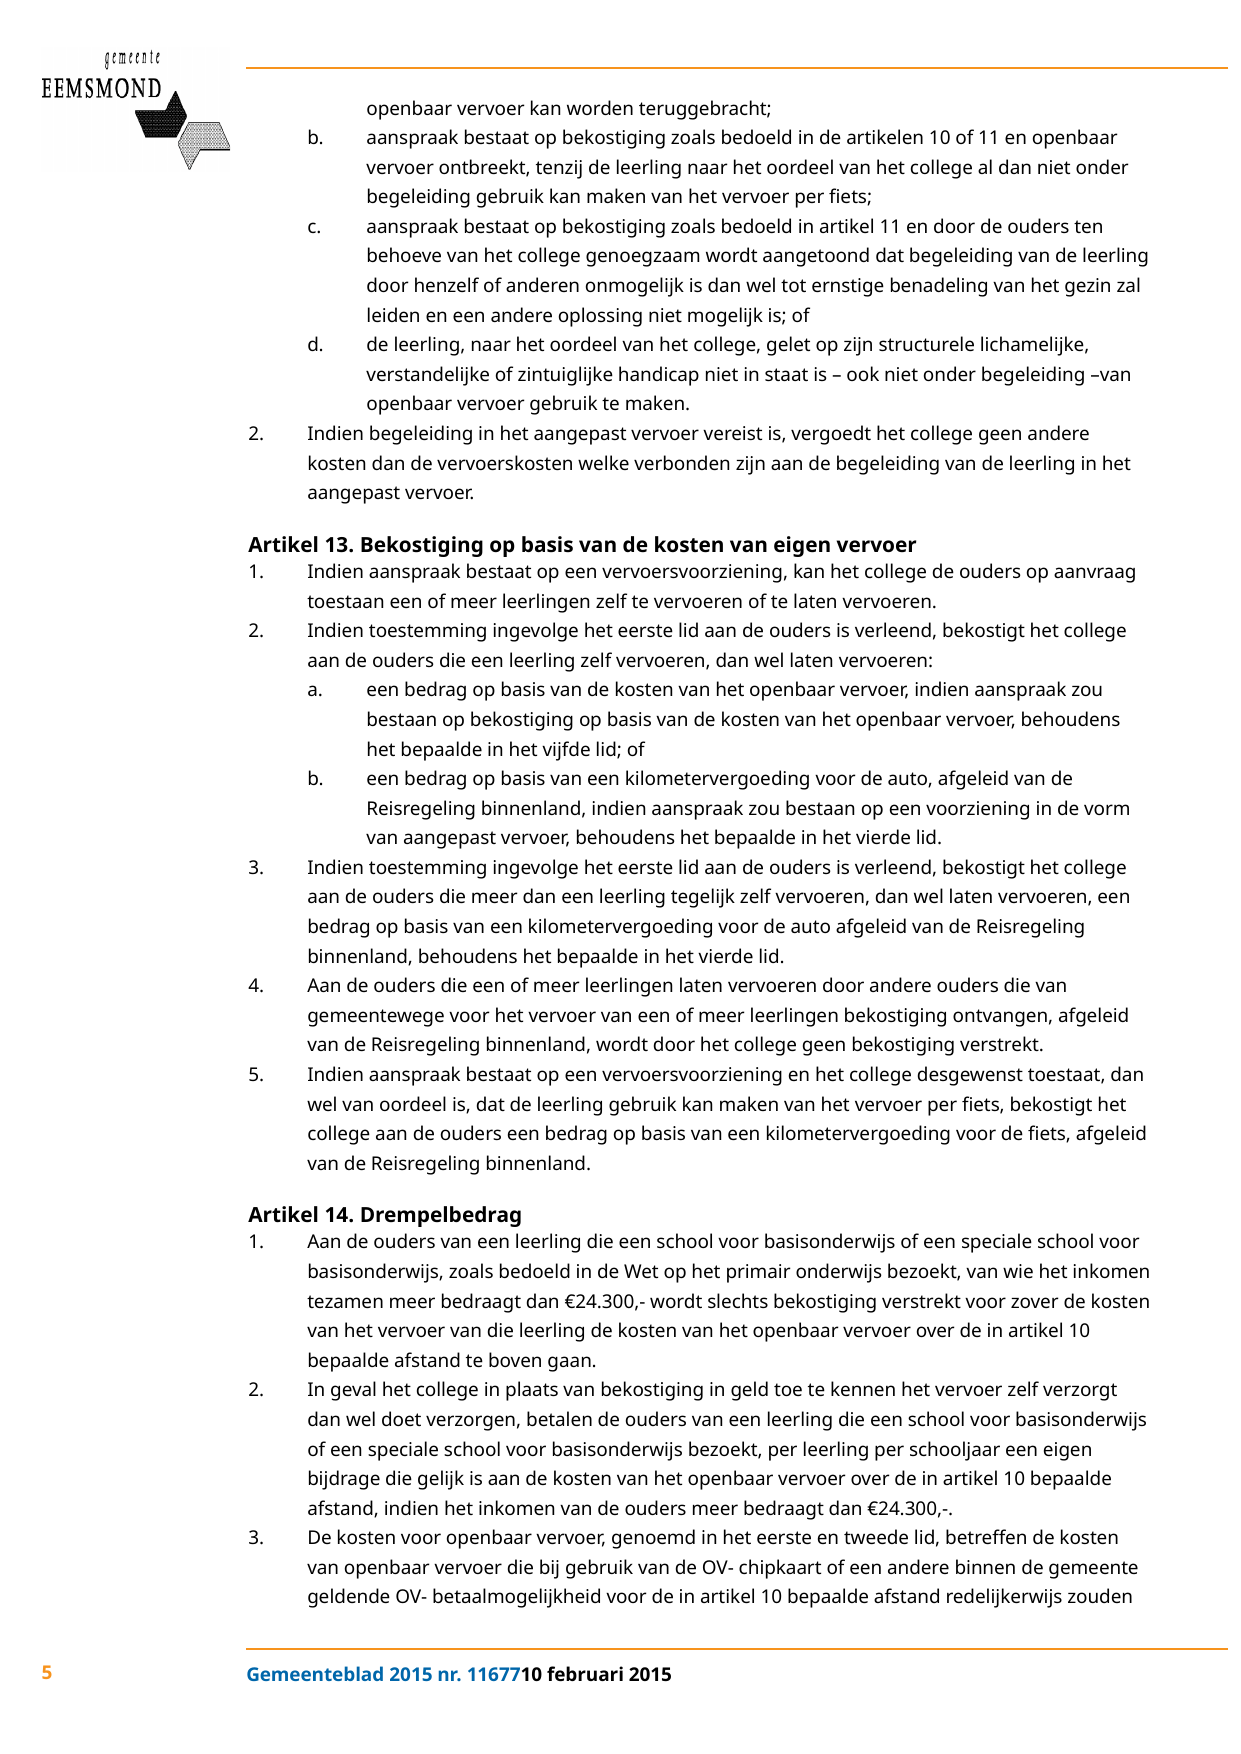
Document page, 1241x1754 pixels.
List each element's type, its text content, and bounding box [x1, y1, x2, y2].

list aanspraak bestaat op bekostiging zoals bedoeld in artikel 11 en door de ouders ten behoeve van het college genoegzaam wordt aangetoond dat begeleiding van de leerling door henzelf of anderen onmogelijk is dan wel tot ernstige benadeling van het gezin zal leiden en een andere oplossing niet mogelijk is; of [307, 213, 1152, 328]
list Indien toestemming ingevolge het eerste lid aan de ouders is verleend, bekostigt het college aan de ouders die een leerling zelf vervoeren, dan wel laten vervoeren: [248, 617, 1152, 673]
list een bedrag op basis van een kilometervergoeding voor de auto, afgeleid van de Reisregeling binnenland, indien aanspraak zou bestaan op een voorziening in de vorm van aangepast vervoer, behoudens het bepaalde in het vierde lid. [307, 765, 1152, 850]
list de leerling, naar het oordeel van het college, gelet op zijn structurele lichamelijke, verstandelijke of zintuiglijke handicap niet in staat is – ook niet onder begeleiding –van openbaar vervoer gebruik te maken. [307, 331, 1152, 416]
picture [41, 47, 231, 172]
text Artikel 14. Drempelbedrag [248, 1200, 1152, 1229]
list Aan de ouders die een of meer leerlingen laten vervoeren door andere ouders die van gemeentewege voor het vervoer van een of meer leerlingen bekostiging ontvangen, afgeleid van de Reisregeling binnenland, wordt door het college geen bekostiging verstrekt. [248, 972, 1152, 1057]
text Artikel 13. Bekostiging op basis van de kosten van eigen vervoer [248, 530, 1152, 558]
list Indien aanspraak bestaat op een vervoersvoorziening en het college desgewenst toestaat, dan wel van oordeel is, dat de leerling gebruik kan maken van het vervoer per fiets, bekostigt het college aan de ouders een bedrag op basis van een kilometervergoeding voor de fiets, afgeleid van de Reisregeling binnenland. [248, 1061, 1152, 1176]
list een bedrag op basis van de kosten van het openbaar vervoer, indien aanspraak zou bestaan op bekostiging op basis van de kosten van het openbaar vervoer, behoudens het bepaalde in het vijfde lid; of [307, 677, 1152, 761]
list In geval het college in plaats van bekostiging in geld toe te kennen het vervoer zelf verzorgt dan wel doet verzorgen, betalen de ouders van een leerling die een school voor basisonderwijs of een speciale school voor basisonderwijs bezoekt, per leerling per schooljaar een eigen bijdrage die gelijk is aan de kosten van het openbaar vervoer over de in artikel 10 bepaalde afstand, indien het inkomen van de ouders meer bedraagt dan €24.300,-. [248, 1377, 1152, 1521]
list Indien toestemming ingevolge het eerste lid aan de ouders is verleend, bekostigt het college aan de ouders die meer dan een leerling tegelijk zelf vervoeren, dan wel laten vervoeren, een bedrag op basis van een kilometervergoeding voor de auto afgeleid van de Reisregeling binnenland, behoudens het bepaalde in het vierde lid. [248, 854, 1152, 968]
list Aan de ouders van een leerling die een school voor basisonderwijs of een speciale school voor basisonderwijs, zoals bedoeld in de Wet op het primair onderwijs bezoekt, van wie het inkomen tezamen meer bedraagt dan €24.300,- wordt slechts bekostiging verstrekt voor zover de kosten van het vervoer van die leerling de kosten van het openbaar vervoer over de in artikel 10 bepaalde afstand te boven gaan. [248, 1229, 1152, 1373]
list De kosten voor openbaar vervoer, genoemd in het eerste en tweede lid, betreffen de kosten van openbaar vervoer die bij gebruik van de OV- chipkaart of een andere binnen de gemeente geldende OV- betaalmogelijkheid voor de in artikel 10 bepaalde afstand redelijkerwijs zouden [248, 1524, 1152, 1609]
list openbaar vervoer kan worden teruggebracht; [307, 95, 1152, 121]
list aanspraak bestaat op bekostiging zoals bedoeld in de artikelen 10 of 11 en openbaar vervoer ontbreekt, tenzij de leerling naar het oordeel van het college al dan niet onder begeleiding gebruik kan maken van het vervoer per fiets; [307, 124, 1152, 209]
list Indien begeleiding in het aangepast vervoer vereist is, vergoedt het college geen andere kosten dan de vervoerskosten welke verbonden zijn aan de begeleiding van de leerling in het aangepast vervoer. [248, 420, 1152, 505]
list Indien aanspraak bestaat op een vervoersvoorziening, kan het college de ouders op aanvraag toestaan een of meer leerlingen zelf te vervoeren of te laten vervoeren. [248, 558, 1152, 613]
